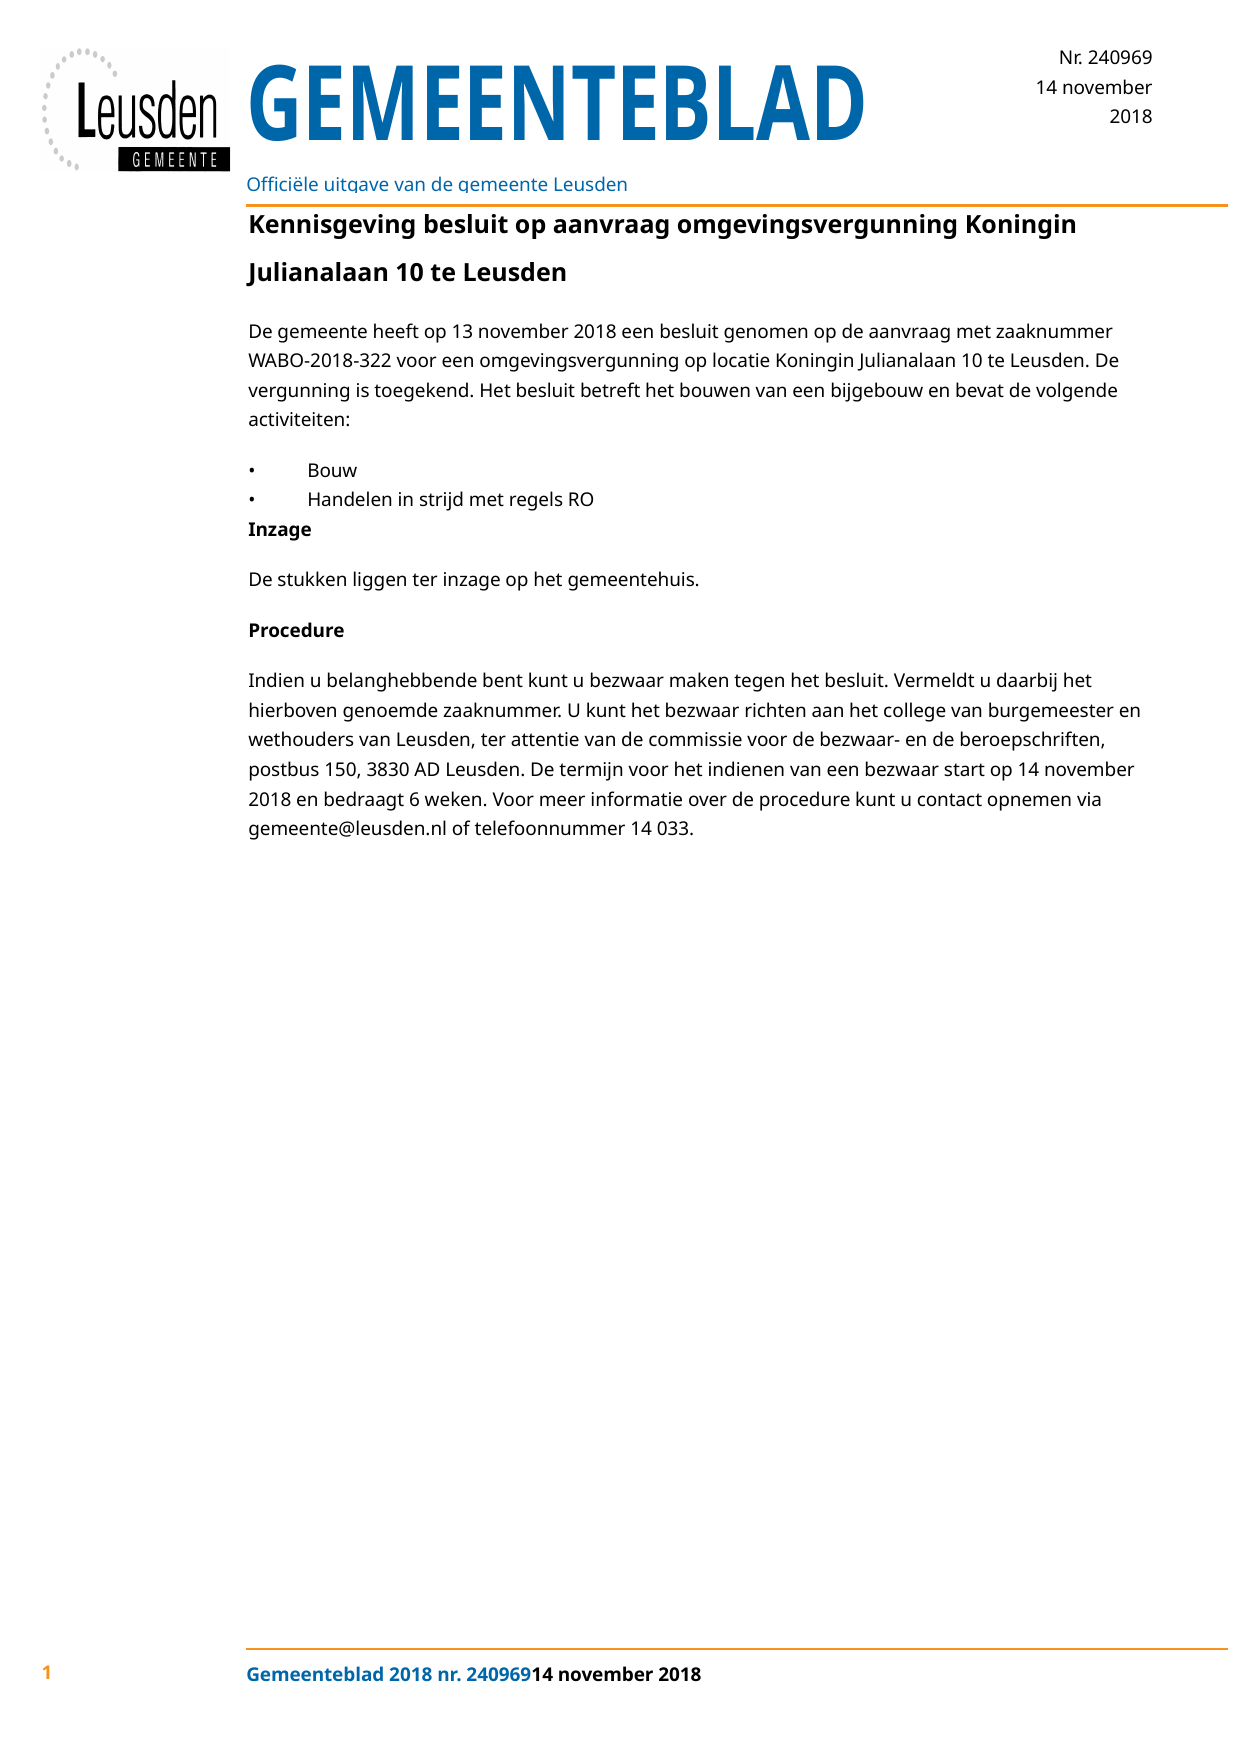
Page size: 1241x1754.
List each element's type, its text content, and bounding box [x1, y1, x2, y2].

text De gemeente heeft op 13 november 2018 een besluit genomen op de aanvraag met zaaknummer WABO-2018-322 voor een omgevingsvergunning op locatie Koningin Julianalaan 10 te Leusden. De vergunning is toegekend. Het besluit betreft het bouwen van een bijgebouw en bevat de volgende activiteiten: [248, 318, 1152, 432]
text De stukken liggen ter inzage op het gemeentehuis. [248, 567, 1152, 592]
text Inzage [248, 516, 1152, 542]
text Kennisgeving besluit op aanvraag omgevingsvergunning Koningin Julianalaan 10 te Leusden [248, 207, 1152, 288]
text Procedure [248, 617, 1152, 643]
list Handelen in strijd met regels RO [248, 487, 1152, 512]
picture [41, 47, 231, 172]
list Bouw [248, 457, 1152, 483]
text Indien u belanghebbende bent kunt u bezwaar maken tegen het besluit. Vermeldt u daarbij het hierboven genoemde zaaknummer. U kunt het bezwaar richten aan het college van burgemeester en wethouders van Leusden, ter attentie van de commissie voor de bezwaar- en de beroepschriften, postbus 150, 3830 AD Leusden. De termijn voor het indienen van een bezwaar start op 14 november 2018 en bedraagt 6 weken. Voor meer informatie over de procedure kunt u contact opnemen via gemeente@leusden.nl of telefoonnummer 14 033. [248, 667, 1152, 841]
